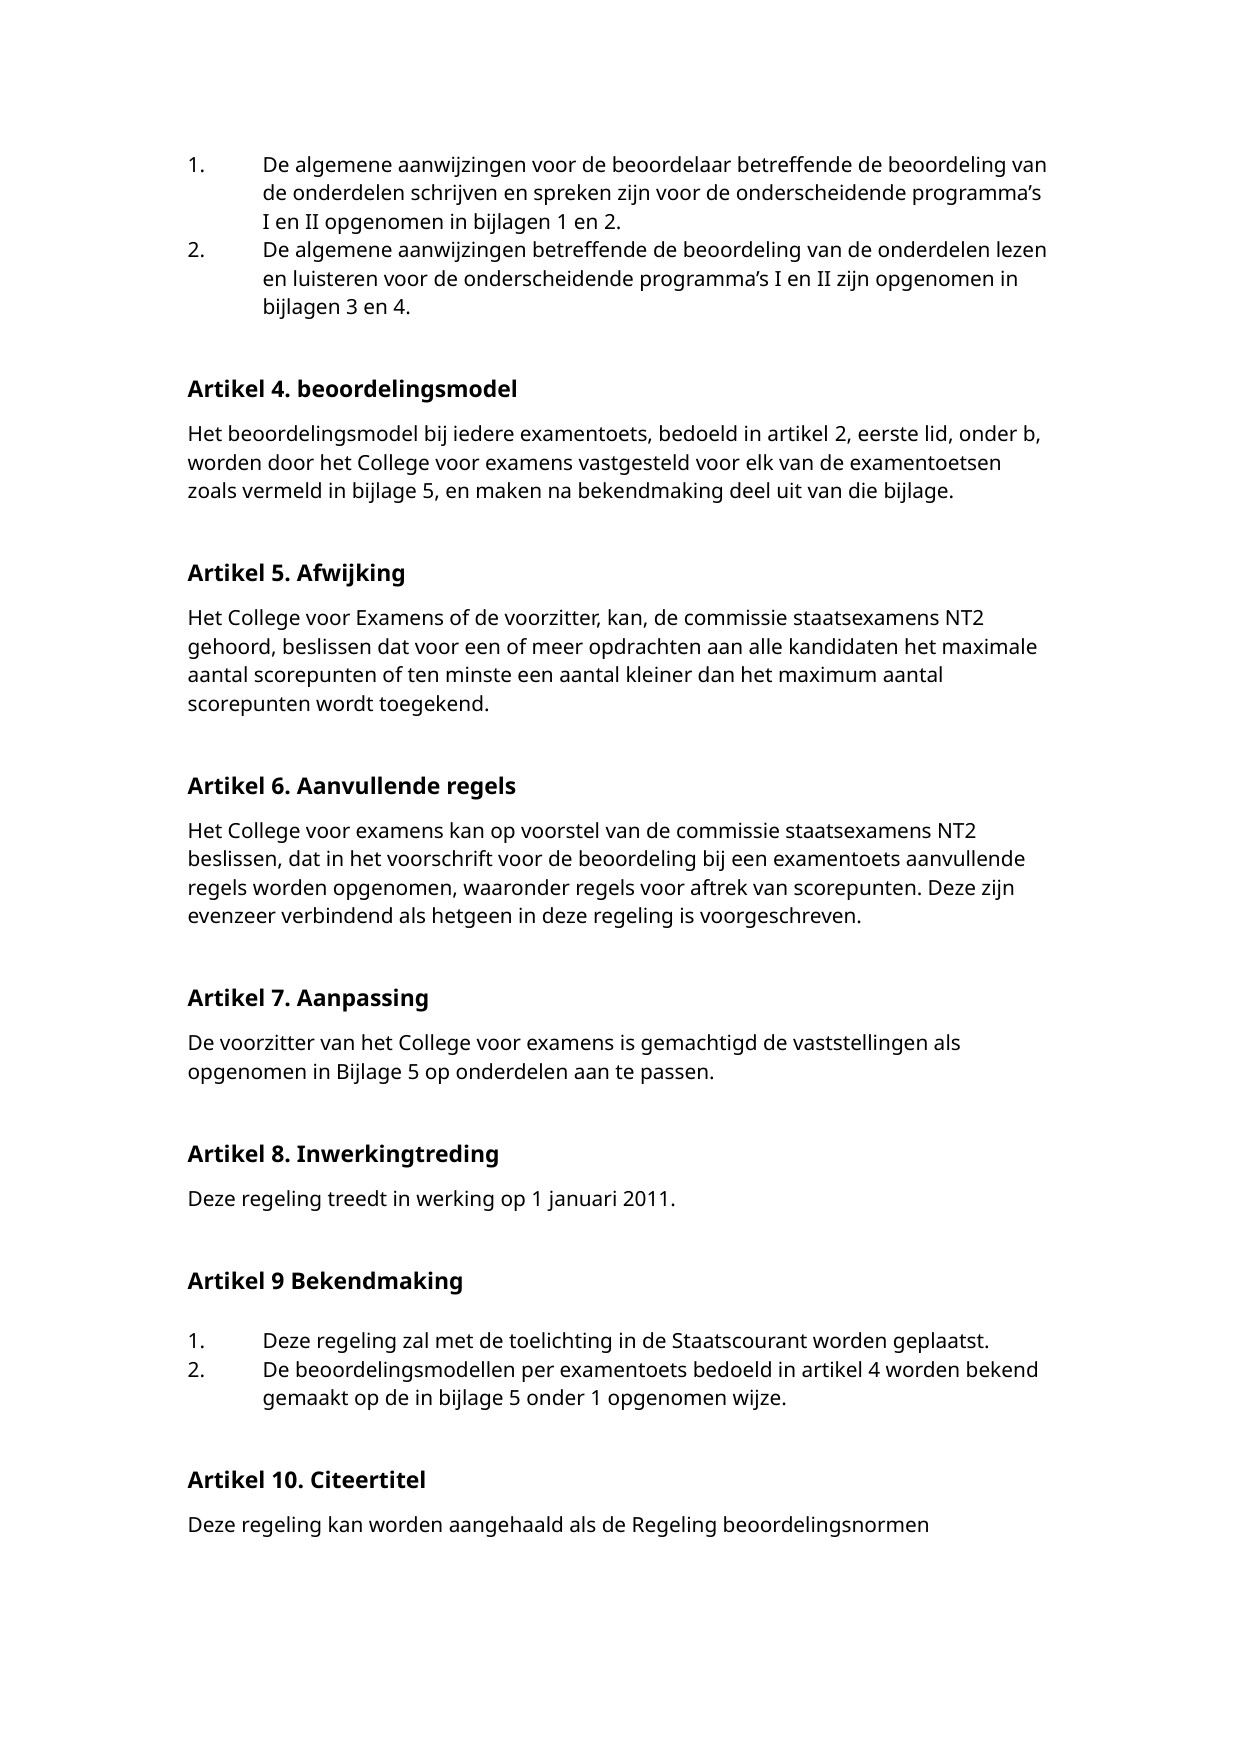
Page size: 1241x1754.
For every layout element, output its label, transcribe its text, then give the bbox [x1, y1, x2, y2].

subtitle Artikel 6. Aanvullende regels [187, 770, 1053, 801]
subtitle Artikel 4. beoordelingsmodel [187, 373, 1053, 404]
subtitle Artikel 7. Aanpassing [187, 982, 1053, 1013]
text Het College voor examens kan op voorstel van de commissie staatsexamens NT2 beslissen, dat in het voorschrift voor de beoordeling bij een examentoets aanvullende regels worden opgenomen, waaronder regels voor aftrek van scorepunten. Deze zijn evenzeer verbindend als hetgeen in deze regeling is voorgeschreven. [187, 816, 1053, 930]
text Deze regeling treedt in werking op 1 januari 2011. [187, 1184, 1053, 1212]
text Het beoordelingsmodel bij iedere examentoets, bedoeld in artikel 2, eerste lid, onder b, worden door het College voor examens vastgesteld voor elk van de examentoetsen zoals vermeld in bijlage 5, en maken na bekendmaking deel uit van die bijlage. [187, 419, 1053, 505]
list De algemene aanwijzingen betreffende de beoordeling van de onderdelen lezen en luisteren voor de onderscheidende programma’s I en II zijn opgenomen in bijlagen 3 en 4. [187, 235, 1053, 321]
subtitle Artikel 10. Citeertitel [187, 1464, 1053, 1495]
text De voorzitter van het College voor examens is gemachtigd de vaststellingen als opgenomen in Bijlage 5 op onderdelen aan te passen. [187, 1028, 1053, 1085]
list Deze regeling zal met de toelichting in de Staatscourant worden geplaatst. [187, 1326, 1053, 1355]
subtitle Artikel 5. Afwijking [187, 557, 1053, 588]
subtitle Artikel 9 Bekendmaking [187, 1265, 1053, 1296]
list De algemene aanwijzingen voor de beoordelaar betreffende de beoordeling van de onderdelen schrijven en spreken zijn voor de onderscheidende programma’s I en II opgenomen in bijlagen 1 en 2. [187, 150, 1053, 235]
subtitle Artikel 8. Inwerkingtreding [187, 1138, 1053, 1169]
text Het College voor Examens of de voorzitter, kan, de commissie staatsexamens NT2 gehoord, beslissen dat voor een of meer opdrachten aan alle kandidaten het maximale aantal scorepunten of ten minste een aantal kleiner dan het maximum aantal scorepunten wordt toegekend. [187, 603, 1053, 717]
text Deze regeling kan worden aangehaald als de Regeling beoordelingsnormen [187, 1510, 1053, 1539]
list De beoordelingsmodellen per examentoets bedoeld in artikel 4 worden bekend gemaakt op de in bijlage 5 onder 1 opgenomen wijze. [187, 1355, 1053, 1412]
